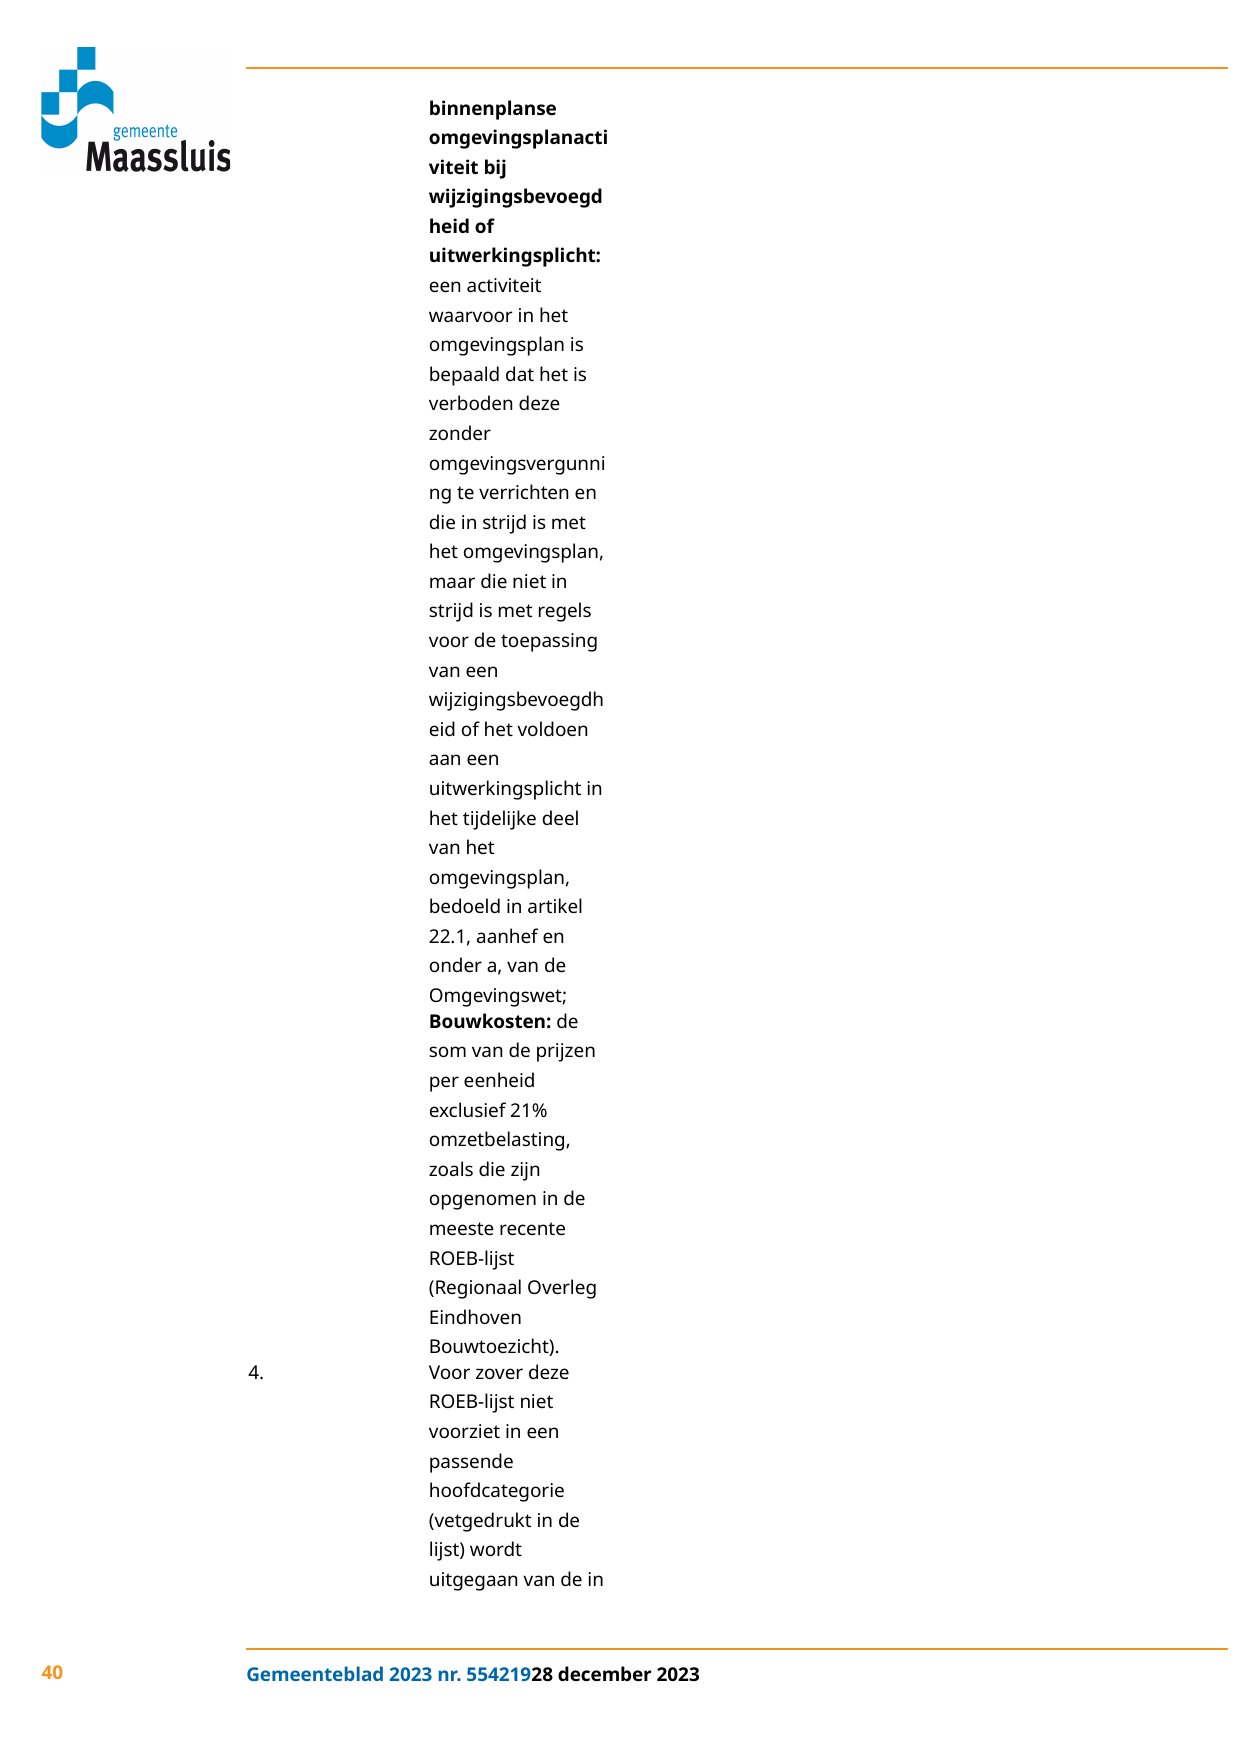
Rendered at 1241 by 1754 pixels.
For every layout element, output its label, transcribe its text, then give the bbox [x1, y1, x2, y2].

table_cell [609, 95, 790, 1008]
table_cell [790, 1359, 971, 1592]
picture [41, 47, 231, 172]
table_cell [971, 1008, 1152, 1359]
table_cell [609, 1008, 790, 1359]
table_cell binnenplanse omgevingsplanactiviteit bij wijzigingsbevoegdheid of uitwerkingsplicht: een activiteit waarvoor in het omgevingsplan is bepaald dat het is verboden deze zonder omgevingsvergunning te verrichten en die in strijd is met het omgevingsplan, maar die niet in strijd is met regels voor de toepassing van een wijzigingsbevoegdheid of het voldoen aan een uitwerkingsplicht in het tijdelijke deel van het omgevingsplan, bedoeld in artikel 22.1, aanhef en onder a, van de Omgevingswet; [429, 95, 609, 1008]
table_cell [248, 1008, 429, 1359]
table_cell Bouwkosten: de som van de prijzen per eenheid exclusief 21% omzetbelasting, zoals die zijn opgenomen in de meeste recente ROEB-lijst (Regionaal Overleg Eindhoven Bouwtoezicht). [429, 1008, 609, 1359]
table_cell [971, 95, 1152, 1008]
table_cell [790, 95, 971, 1008]
table_cell 4. [248, 1359, 429, 1592]
table_cell [971, 1359, 1152, 1592]
table_cell Voor zover deze ROEB-lijst niet voorziet in een passende hoofdcategorie (vetgedrukt in de lijst) wordt uitgegaan van de in [429, 1359, 609, 1592]
table_cell [609, 1359, 790, 1592]
picture [41, 47, 77, 92]
table_cell [790, 1008, 971, 1359]
table_cell [248, 95, 429, 1008]
